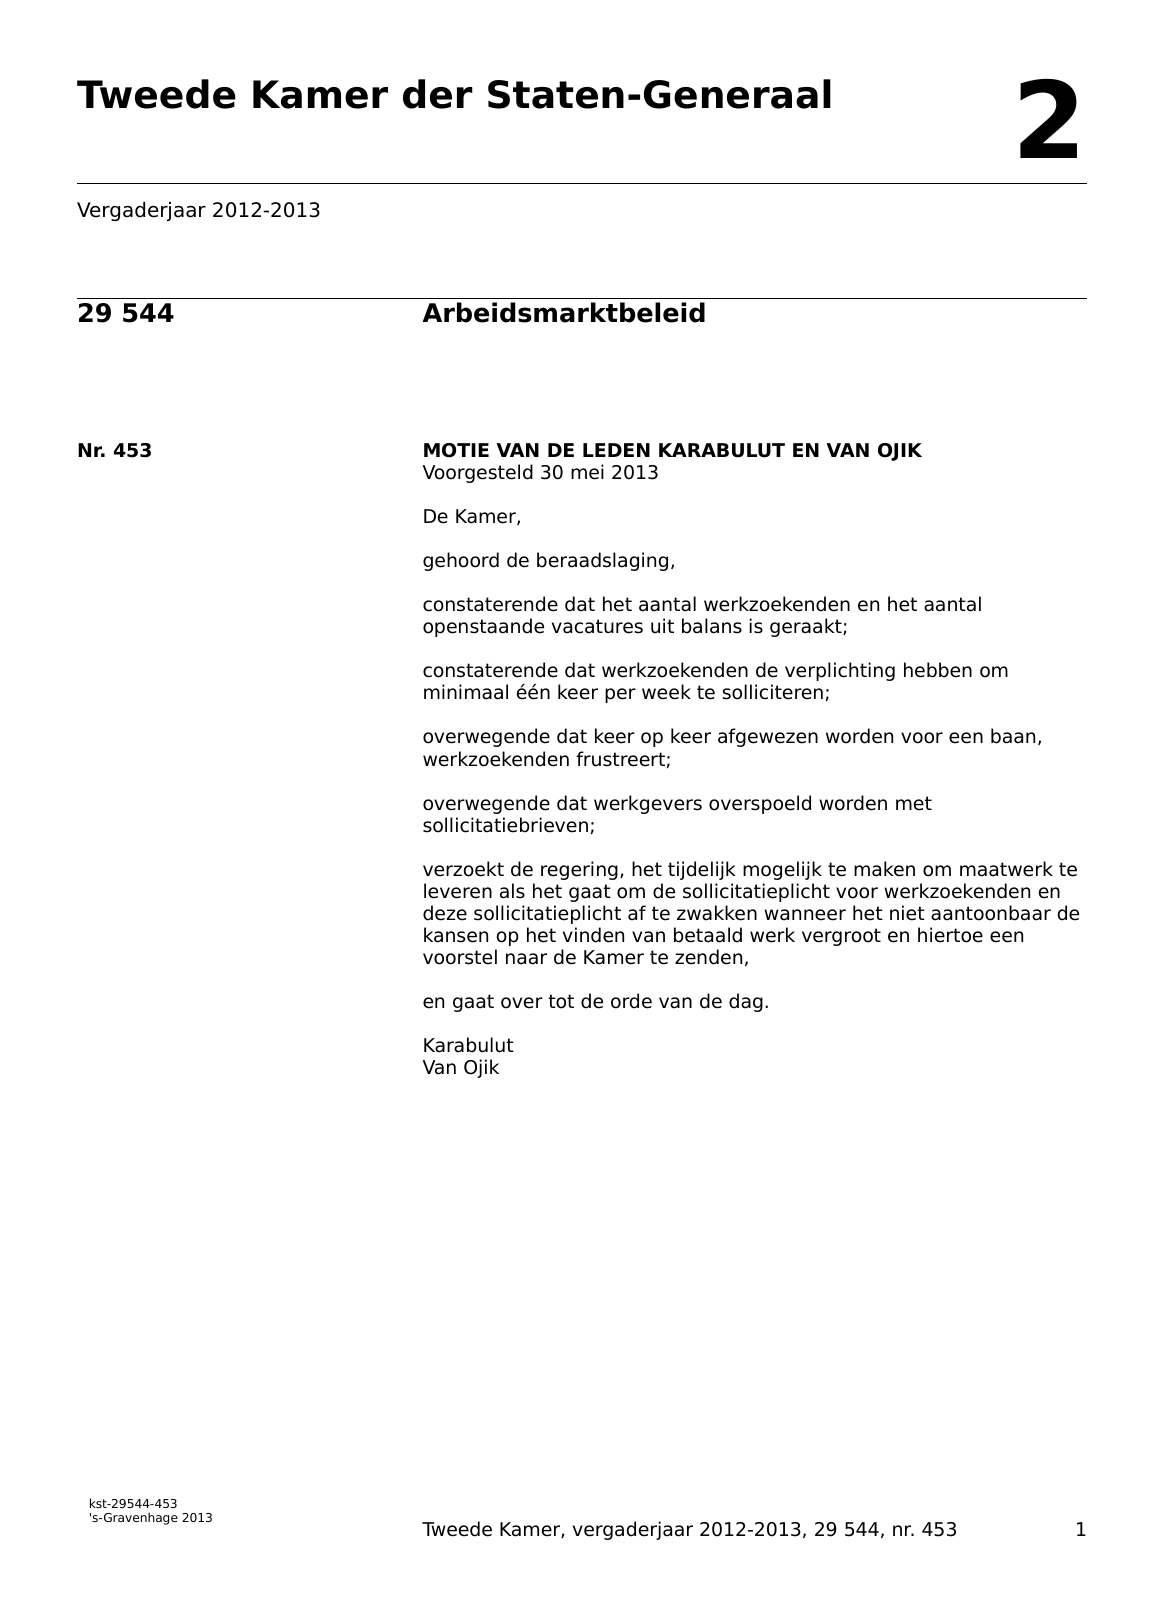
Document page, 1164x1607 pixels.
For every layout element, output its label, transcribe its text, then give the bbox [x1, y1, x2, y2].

text overwegende dat keer op keer afgewezen worden voor een baan, werkzoekenden frustreert; [422, 726, 1087, 770]
text constaterende dat werkzoekenden de verplichting hebben om minimaal één keer per week te solliciteren; [422, 660, 1087, 704]
text 's-Gravenhage 2013 [88, 1511, 323, 1525]
text en gaat over tot de orde van de dag. [422, 991, 1087, 1013]
text Karabulut [422, 1035, 1087, 1057]
subtitle 29 544 Arbeidsmarktbeleid [77, 299, 1087, 329]
text overwegende dat werkgevers overspoeld worden met sollicitatiebrieven; [422, 793, 1087, 837]
text kst-29544-453 [88, 1497, 323, 1511]
text verzoekt de regering, het tijdelijk mogelijk te maken om maatwerk te leveren als het gaat om de sollicitatieplicht voor werkzoekenden en deze sollicitatieplicht af te zwakken wanneer het niet aantoonbaar de kansen op het vinden van betaald werk vergroot en hiertoe een voorstel naar de Kamer te zenden, [422, 859, 1087, 969]
text De Kamer, [422, 506, 1087, 528]
text gehoord de beraadslaging, [422, 550, 1087, 572]
subtitle Nr. 453 MOTIE VAN DE LEDEN KARABULUT EN VAN OJIK [77, 440, 1087, 462]
table_header 2 [886, 59, 1087, 183]
text Van Ojik [422, 1057, 1087, 1079]
table_header Tweede Kamer der Staten-Generaal [77, 59, 886, 183]
table_cell Vergaderjaar 2012-2013 [77, 184, 1087, 298]
text constaterende dat het aantal werkzoekenden en het aantal openstaande vacatures uit balans is geraakt; [422, 594, 1087, 638]
text Voorgesteld 30 mei 2013 [422, 462, 1087, 484]
